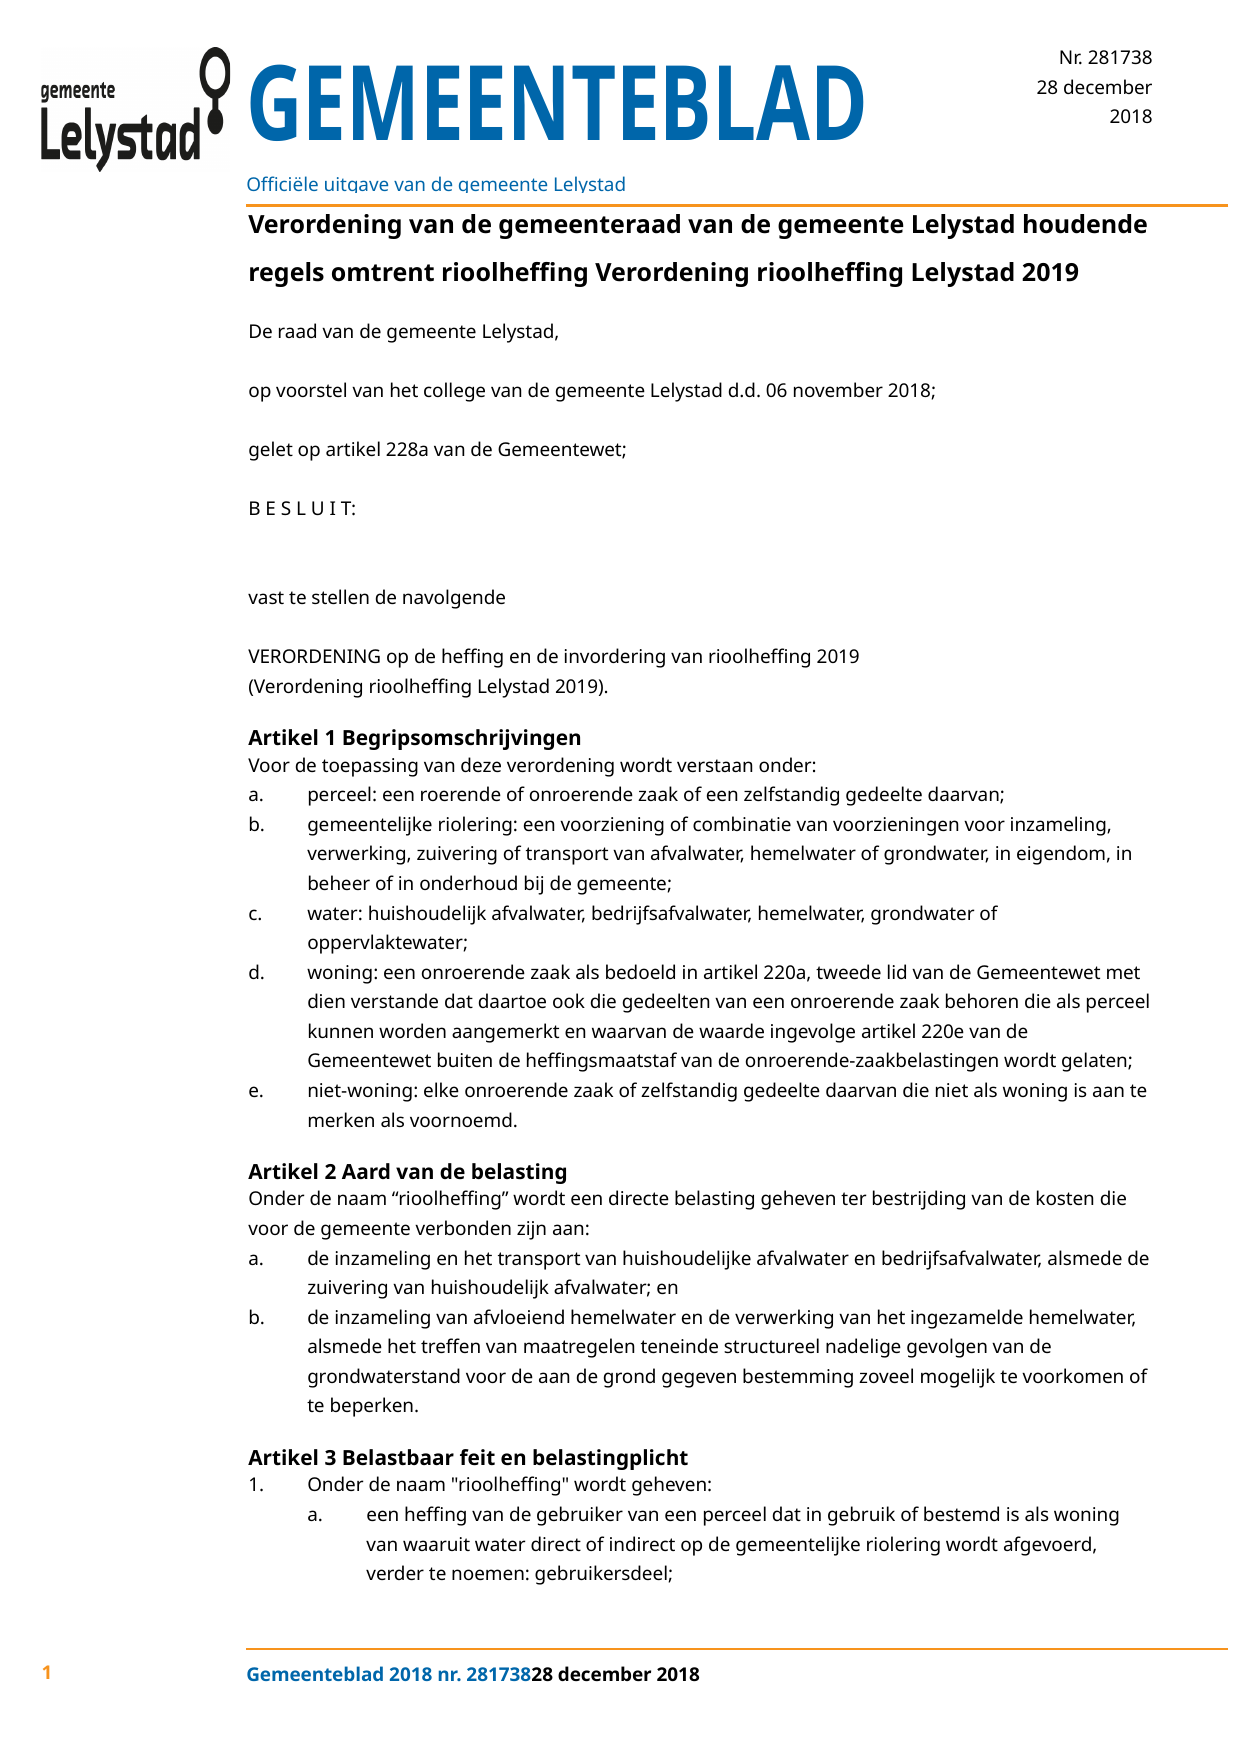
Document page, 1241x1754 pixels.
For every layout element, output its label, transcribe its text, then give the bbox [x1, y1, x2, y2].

list de inzameling van afvloeiend hemelwater en de verwerking van het ingezamelde hemelwater, alsmede het treffen van maatregelen teneinde structureel nadelige gevolgen van de grondwaterstand voor de aan de grond gegeven bestemming zoveel mogelijk te voorkomen of te beperken. [248, 1304, 1152, 1418]
list woning: een onroerende zaak als bedoeld in artikel 220a, tweede lid van de Gemeentewet met dien verstande dat daartoe ook die gedeelten van een onroerende zaak behoren die als perceel kunnen worden aangemerkt en waarvan de waarde ingevolge artikel 220e van de Gemeentewet buiten de heffingsmaatstaf van de onroerende-zaakbelastingen wordt gelaten; [248, 959, 1152, 1073]
text (Verordening rioolheffing Lelystad 2019). [248, 673, 1152, 699]
text Voor de toepassing van deze verordening wordt verstaan onder: [248, 752, 1152, 777]
list gemeentelijke riolering: een voorziening of combinatie van voorzieningen voor inzameling, verwerking, zuivering of transport van afvalwater, hemelwater of grondwater, in eigendom, in beheer of in onderhoud bij de gemeente; [248, 811, 1152, 896]
text Onder de naam “rioolheffing” wordt een directe belasting geheven ter bestrijding van de kosten die voor de gemeente verbonden zijn aan: [248, 1186, 1152, 1241]
text VERORDENING op de heffing en de invordering van rioolheffing 2019 [248, 643, 1152, 669]
text Artikel 2 Aard van de belasting [248, 1157, 1152, 1186]
text De raad van de gemeente Lelystad, [248, 318, 1152, 344]
list de inzameling en het transport van huishoudelijke afvalwater en bedrijfsafvalwater, alsmede de zuivering van huishoudelijk afvalwater; en [248, 1245, 1152, 1300]
text Artikel 1 Begripsomschrijvingen [248, 723, 1152, 752]
text Artikel 3 Belastbaar feit en belastingplicht [248, 1443, 1152, 1472]
list perceel: een roerende of onroerende zaak of een zelfstandig gedeelte daarvan; [248, 781, 1152, 807]
text gelet op artikel 228a van de Gemeentewet; [248, 436, 1152, 462]
text Verordening van de gemeenteraad van de gemeente Lelystad houdende regels omtrent rioolheffing Verordening rioolheffing Lelystad 2019 [248, 207, 1152, 288]
picture [41, 47, 231, 172]
text vast te stellen de navolgende [248, 584, 1152, 610]
text B E S L U I T: [248, 495, 1152, 521]
list water: huishoudelijk afvalwater, bedrijfsafvalwater, hemelwater, grondwater of oppervlaktewater; [248, 900, 1152, 955]
list een heffing van de gebruiker van een perceel dat in gebruik of bestemd is als woning van waaruit water direct of indirect op de gemeentelijke riolering wordt afgevoerd, verder te noemen: gebruikersdeel; [307, 1501, 1152, 1586]
list Onder de naam "rioolheffing" wordt geheven: [248, 1472, 1152, 1497]
text op voorstel van het college van de gemeente Lelystad d.d. 06 november 2018; [248, 377, 1152, 403]
list niet-woning: elke onroerende zaak of zelfstandig gedeelte daarvan die niet als woning is aan te merken als voornoemd. [248, 1077, 1152, 1132]
